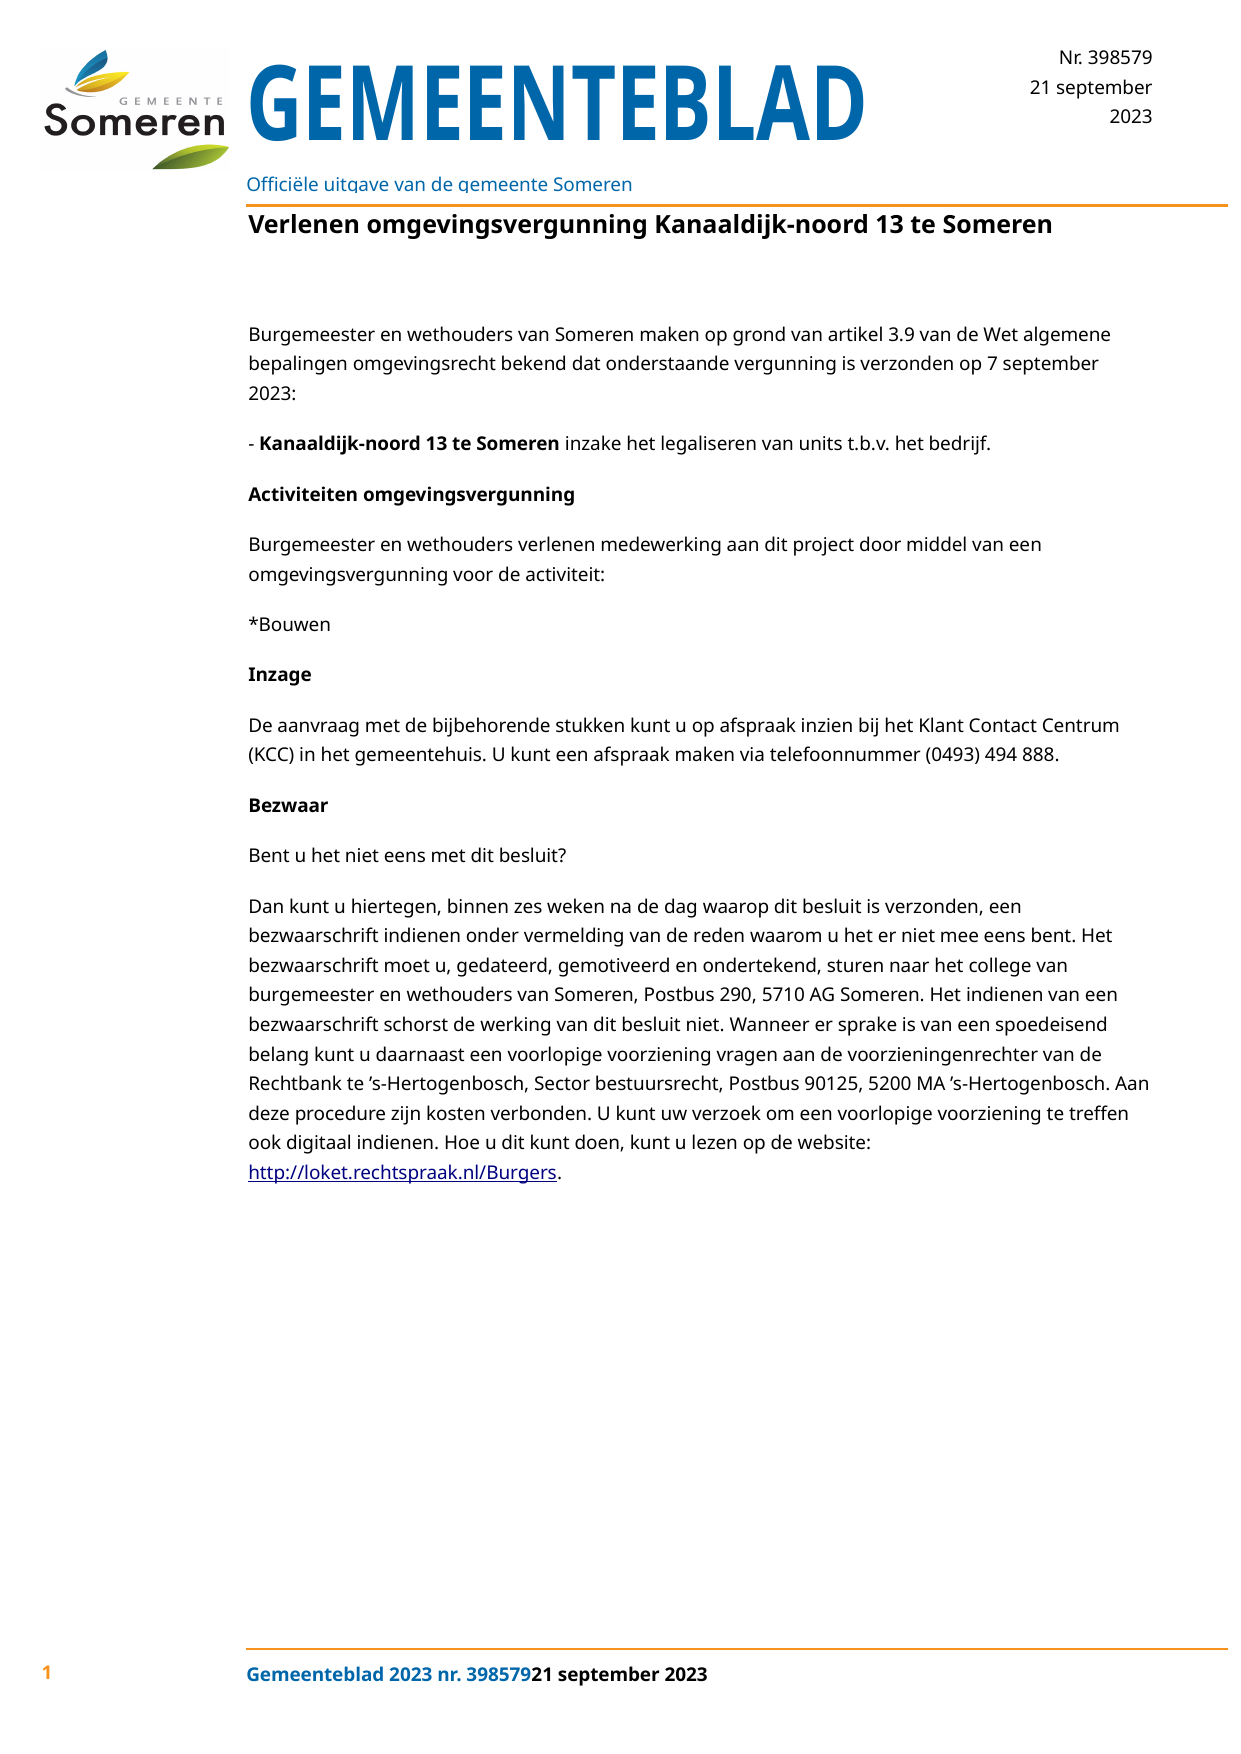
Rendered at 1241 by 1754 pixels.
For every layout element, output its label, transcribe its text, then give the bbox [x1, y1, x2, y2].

text *Bouwen [248, 611, 1152, 637]
text - Kanaaldijk-noord 13 te Someren inzake het legaliseren van units t.b.v. het bedrijf. [248, 430, 1152, 456]
text Activiteiten omgevingsvergunning [248, 481, 1152, 506]
text De aanvraag met de bijbehorende stukken kunt u op afspraak inzien bij het Klant Contact Centrum (KCC) in het gemeentehuis. U kunt een afspraak maken via telefoonnummer (0493) 494 888. [248, 712, 1152, 767]
text Inzage [248, 662, 1152, 687]
text Burgemeester en wethouders verlenen medewerking aan dit project door middel van een omgevingsvergunning voor de activiteit: [248, 531, 1152, 586]
picture [41, 47, 231, 172]
text Verlenen omgevingsvergunning Kanaaldijk-noord 13 te Someren [248, 207, 1152, 241]
text Bezwaar [248, 792, 1152, 818]
text Bent u het niet eens met dit besluit? [248, 842, 1152, 868]
text Burgemeester en wethouders van Someren maken op grond van artikel 3.9 van de Wet algemene bepalingen omgevingsrecht bekend dat onderstaande vergunning is verzonden op 7 september 2023: [248, 321, 1152, 406]
text Dan kunt u hiertegen, binnen zes weken na de dag waarop dit besluit is verzonden, een bezwaarschrift indienen onder vermelding van de reden waarom u het er niet mee eens bent. Het bezwaarschrift moet u, gedateerd, gemotiveerd en ondertekend, sturen naar het college van burgemeester en wethouders van Someren, Postbus 290, 5710 AG Someren. Het indienen van een bezwaarschrift schorst de werking van dit besluit niet. Wanneer er sprake is van een spoedeisend belang kunt u daarnaast een voorlopige voorziening vragen aan de voorzieningenrechter van de Rechtbank te ’s-Hertogenbosch, Sector bestuursrecht, Postbus 90125, 5200 MA ’s-Hertogenbosch. Aan deze procedure zijn kosten verbonden. U kunt uw verzoek om een voorlopige voorziening te treffen ook digitaal indienen. Hoe u dit kunt doen, kunt u lezen op de website: http://loket.rechtspraak.nl/Burgers. [248, 893, 1152, 1185]
